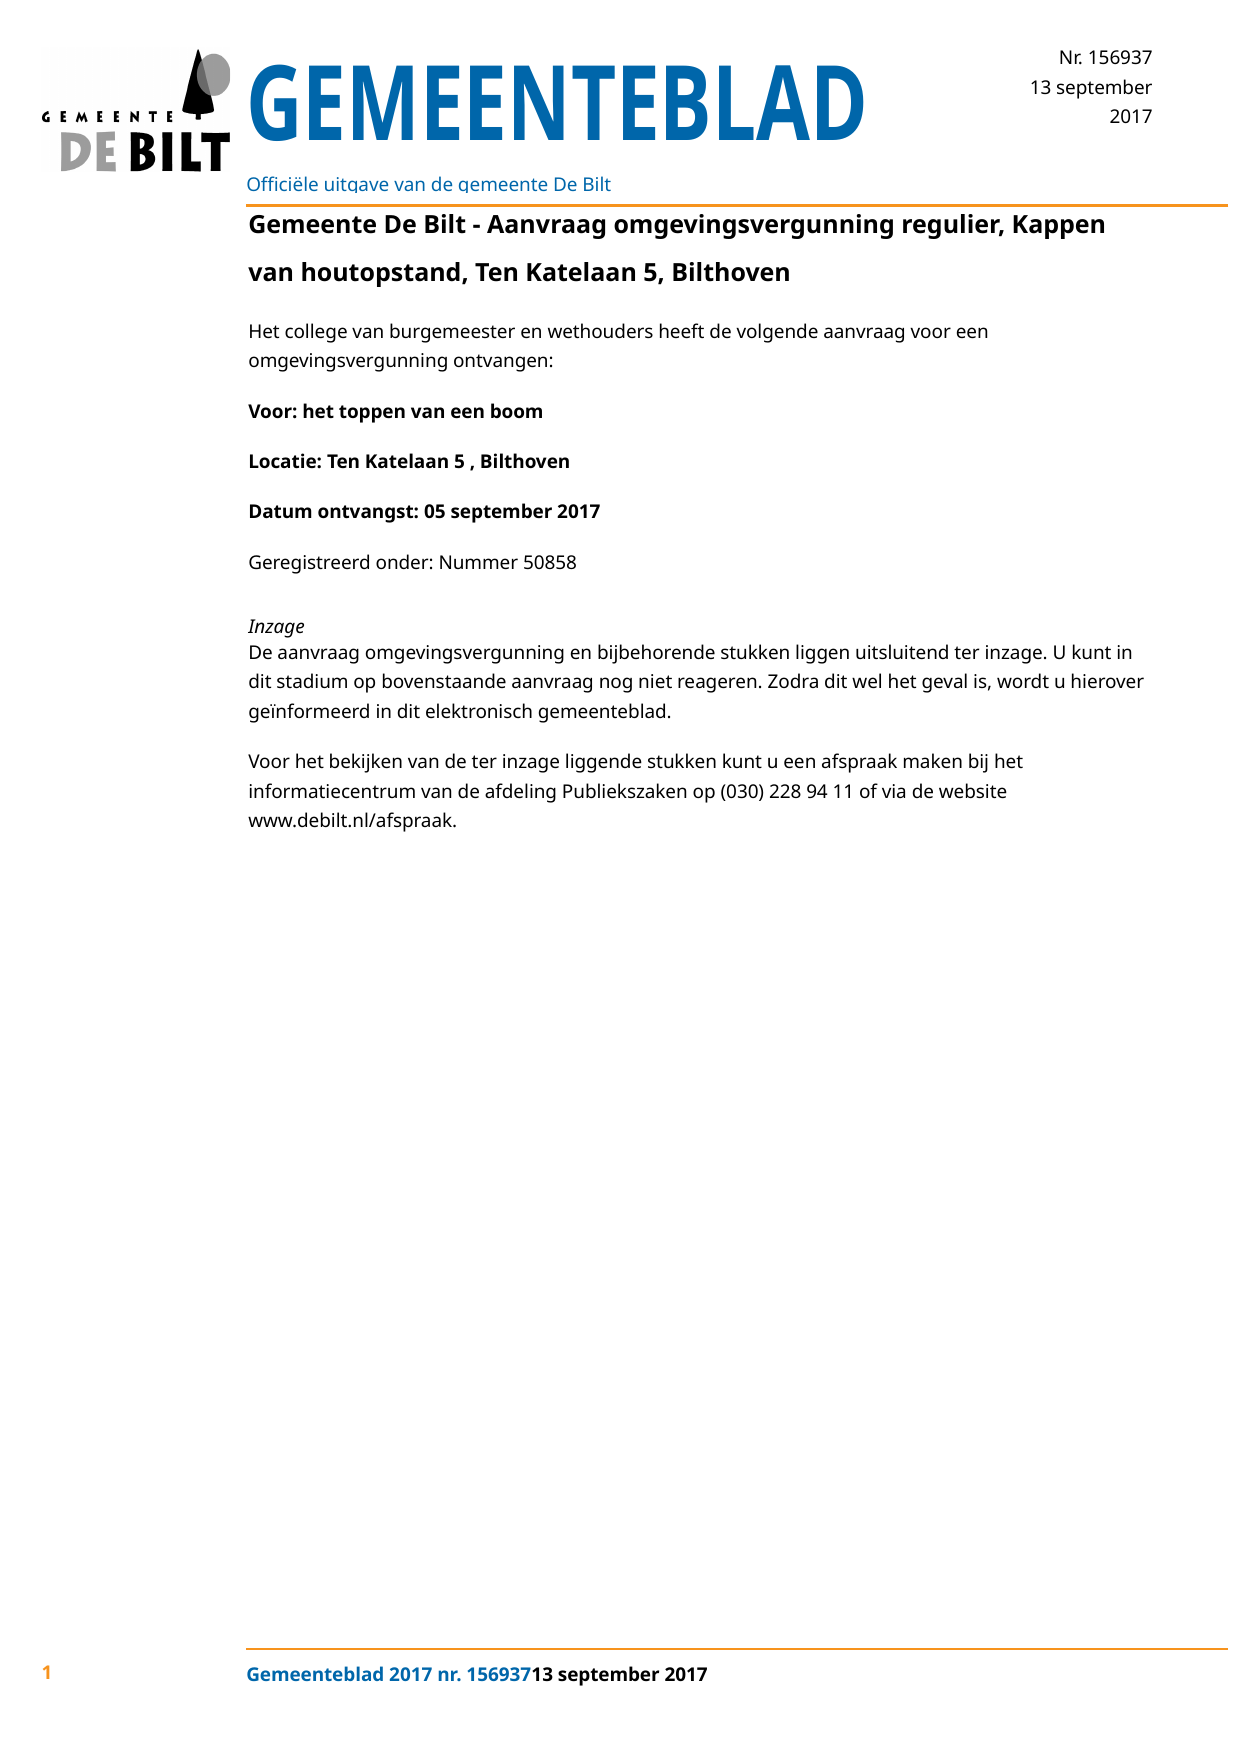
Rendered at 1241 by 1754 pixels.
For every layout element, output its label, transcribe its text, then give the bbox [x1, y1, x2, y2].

picture [41, 47, 231, 172]
text Het college van burgemeester en wethouders heeft de volgende aanvraag voor een omgevingsvergunning ontvangen: [248, 318, 1152, 373]
text Voor het bekijken van de ter inzage liggende stukken kunt u een afspraak maken bij het informatiecentrum van de afdeling Publiekszaken op (030) 228 94 11 of via de website www.debilt.nl/afspraak. [248, 748, 1152, 833]
text Locatie: Ten Katelaan 5 , Bilthoven [248, 448, 1152, 474]
text De aanvraag omgevingsvergunning en bijbehorende stukken liggen uitsluitend ter inzage. U kunt in dit stadium op bovenstaande aanvraag nog niet reageren. Zodra dit wel het geval is, wordt u hierover geïnformeerd in dit elektronisch gemeenteblad. [248, 639, 1152, 724]
text Datum ontvangst: 05 september 2017 [248, 499, 1152, 524]
text Voor: het toppen van een boom [248, 398, 1152, 424]
text Geregistreerd onder: Nummer 50858 [248, 549, 1152, 575]
text Gemeente De Bilt - Aanvraag omgevingsvergunning regulier, Kappen van houtopstand, Ten Katelaan 5, Bilthoven [248, 207, 1152, 288]
text Inzage [248, 613, 1152, 639]
